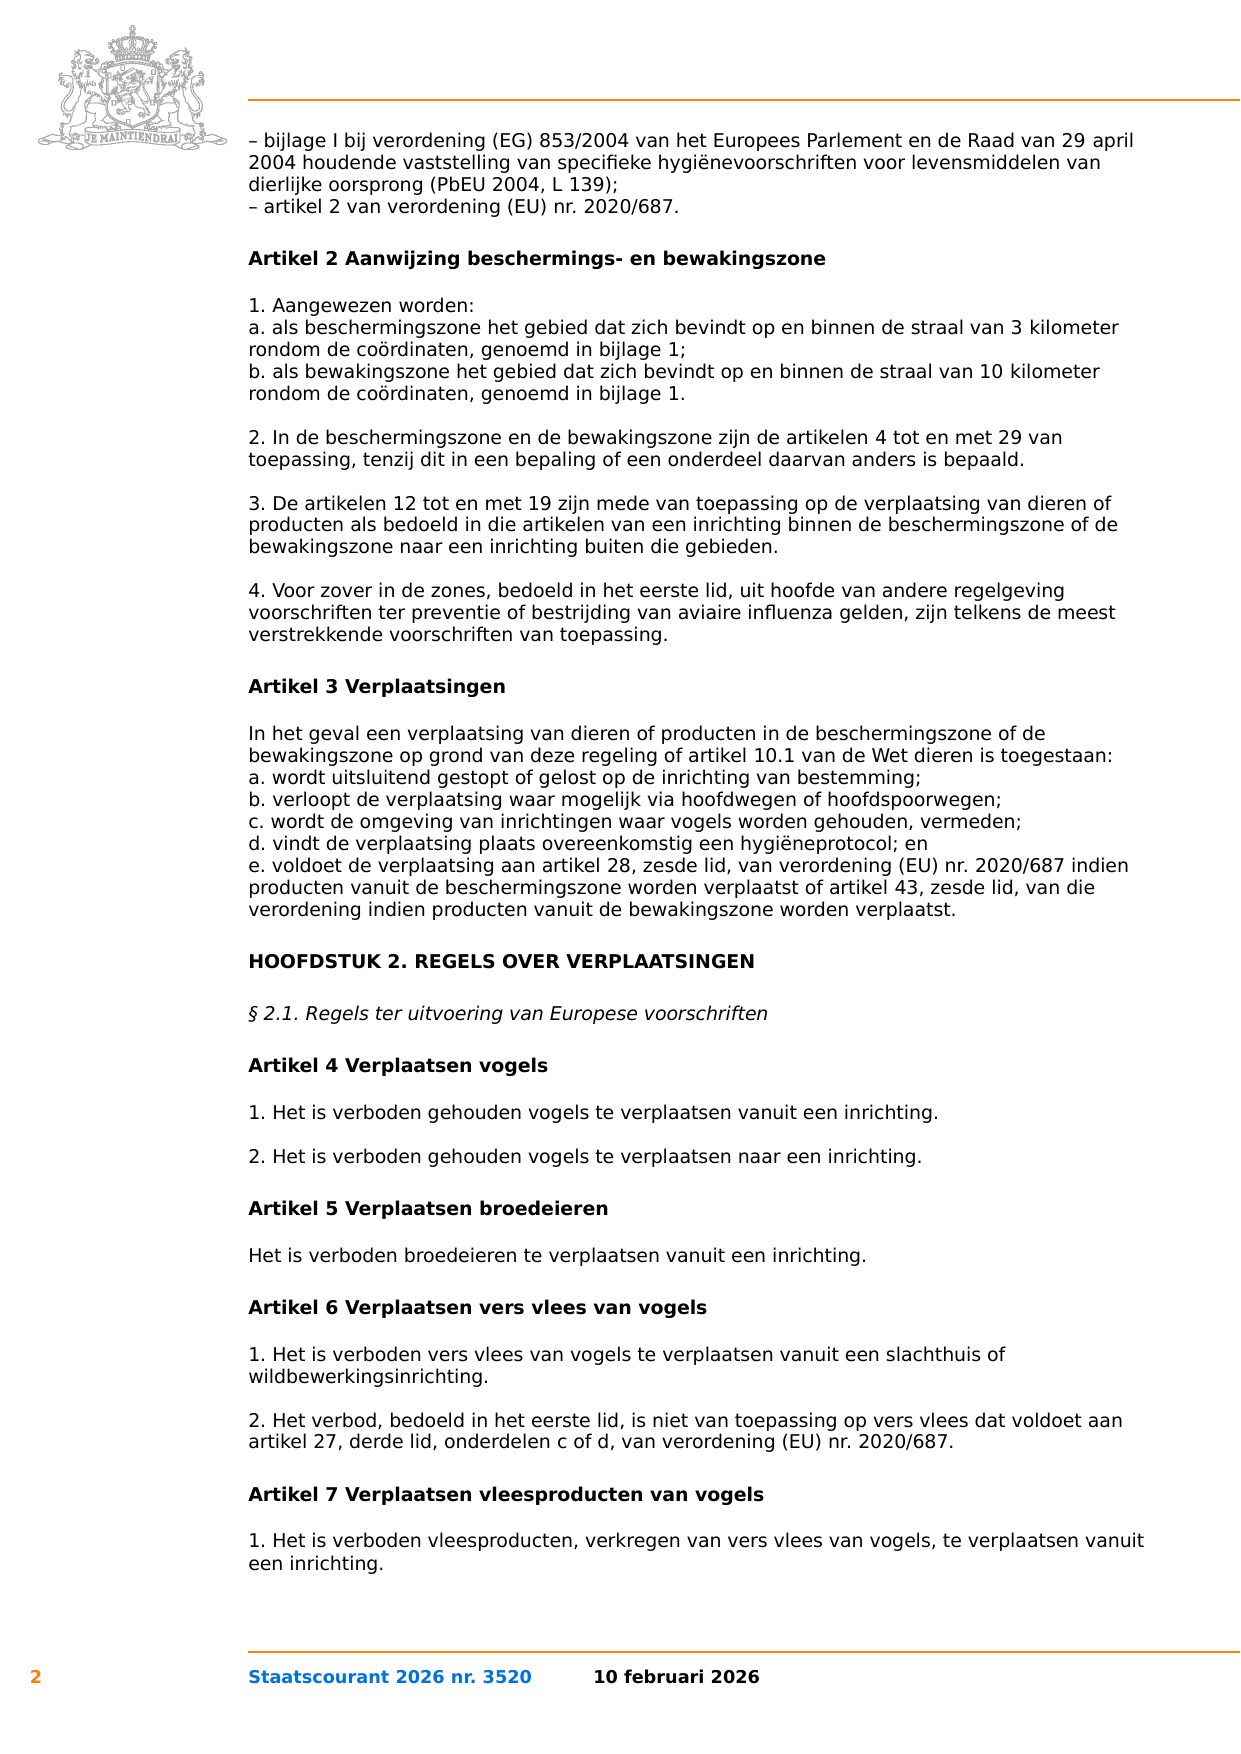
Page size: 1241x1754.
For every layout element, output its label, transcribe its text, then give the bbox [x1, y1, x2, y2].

text 1. Het is verboden vleesproducten, verkregen van vers vlees van vogels, te verplaatsen vanuit een inrichting. [248, 1530, 1163, 1574]
text 1. Aangewezen worden: [248, 295, 1163, 317]
text 2. In de beschermingszone en de bewakingszone zijn de artikelen 4 tot en met 29 van toepassing, tenzij dit in een bepaling of een onderdeel daarvan anders is bepaald. [248, 427, 1163, 471]
text Het is verboden broedeieren te verplaatsen vanuit een inrichting. [248, 1245, 1163, 1267]
subtitle HOOFDSTUK 2. REGELS OVER VERPLAATSINGEN [248, 951, 1163, 973]
text e. voldoet de verplaatsing aan artikel 28, zesde lid, van verordening (EU) nr. 2020/687 indien producten vanuit de beschermingszone worden verplaatst of artikel 43, zesde lid, van die verordening indien producten vanuit de bewakingszone worden verplaatst. [248, 855, 1163, 921]
subtitle Artikel 6 Verplaatsen vers vlees van vogels [248, 1297, 1163, 1319]
text 2. Het is verboden gehouden vogels te verplaatsen naar een inrichting. [248, 1146, 1163, 1168]
text 2. Het verbod, bedoeld in het eerste lid, is niet van toepassing op vers vlees dat voldoet aan artikel 27, derde lid, onderdelen c of d, van verordening (EU) nr. 2020/687. [248, 1409, 1163, 1453]
text a. als beschermingszone het gebied dat zich bevindt op en binnen de straal van 3 kilometer rondom de coördinaten, genoemd in bijlage 1; [248, 317, 1163, 361]
text 1. Het is verboden vers vlees van vogels te verplaatsen vanuit een slachthuis of wildbewerkingsinrichting. [248, 1344, 1163, 1388]
subtitle Artikel 2 Aanwijzing beschermings- en bewakingszone [248, 248, 1163, 270]
text 3. De artikelen 12 tot en met 19 zijn mede van toepassing op de verplaatsing van dieren of producten als bedoeld in die artikelen van een inrichting binnen de beschermingszone of de bewakingszone naar een inrichting buiten die gebieden. [248, 492, 1163, 558]
text In het geval een verplaatsing van dieren of producten in de beschermingszone of de bewakingszone op grond van deze regeling of artikel 10.1 van de Wet dieren is toegestaan: [248, 723, 1163, 767]
subtitle § 2.1. Regels ter uitvoering van Europese voorschriften [248, 1003, 1163, 1025]
text – artikel 2 van verordening (EU) nr. 2020/687. [248, 196, 1163, 218]
text – bijlage I bij verordening (EG) 853/2004 van het Europees Parlement en de Raad van 29 april 2004 houdende vaststelling van specifieke hygiënevoorschriften voor levensmiddelen van dierlijke oorsprong (PbEU 2004, L 139); [248, 130, 1163, 196]
text 4. Voor zover in de zones, bedoeld in het eerste lid, uit hoofde van andere regelgeving voorschriften ter preventie of bestrijding van aviaire influenza gelden, zijn telkens de meest verstrekkende voorschriften van toepassing. [248, 580, 1163, 646]
text b. verloopt de verplaatsing waar mogelijk via hoofdwegen of hoofdspoorwegen; [248, 789, 1163, 811]
text b. als bewakingszone het gebied dat zich bevindt op en binnen de straal van 10 kilometer rondom de coördinaten, genoemd in bijlage 1. [248, 361, 1163, 405]
subtitle Artikel 3 Verplaatsingen [248, 676, 1163, 698]
text d. vindt de verplaatsing plaats overeenkomstig een hygiëneprotocol; en [248, 833, 1163, 855]
text c. wordt de omgeving van inrichtingen waar vogels worden gehouden, vermeden; [248, 811, 1163, 833]
subtitle Artikel 7 Verplaatsen vleesproducten van vogels [248, 1483, 1163, 1505]
subtitle Artikel 5 Verplaatsen broedeieren [248, 1198, 1163, 1220]
subtitle Artikel 4 Verplaatsen vogels [248, 1055, 1163, 1077]
text 1. Het is verboden gehouden vogels te verplaatsen vanuit een inrichting. [248, 1102, 1163, 1124]
picture [38, 25, 227, 150]
text a. wordt uitsluitend gestopt of gelost op de inrichting van bestemming; [248, 767, 1163, 789]
